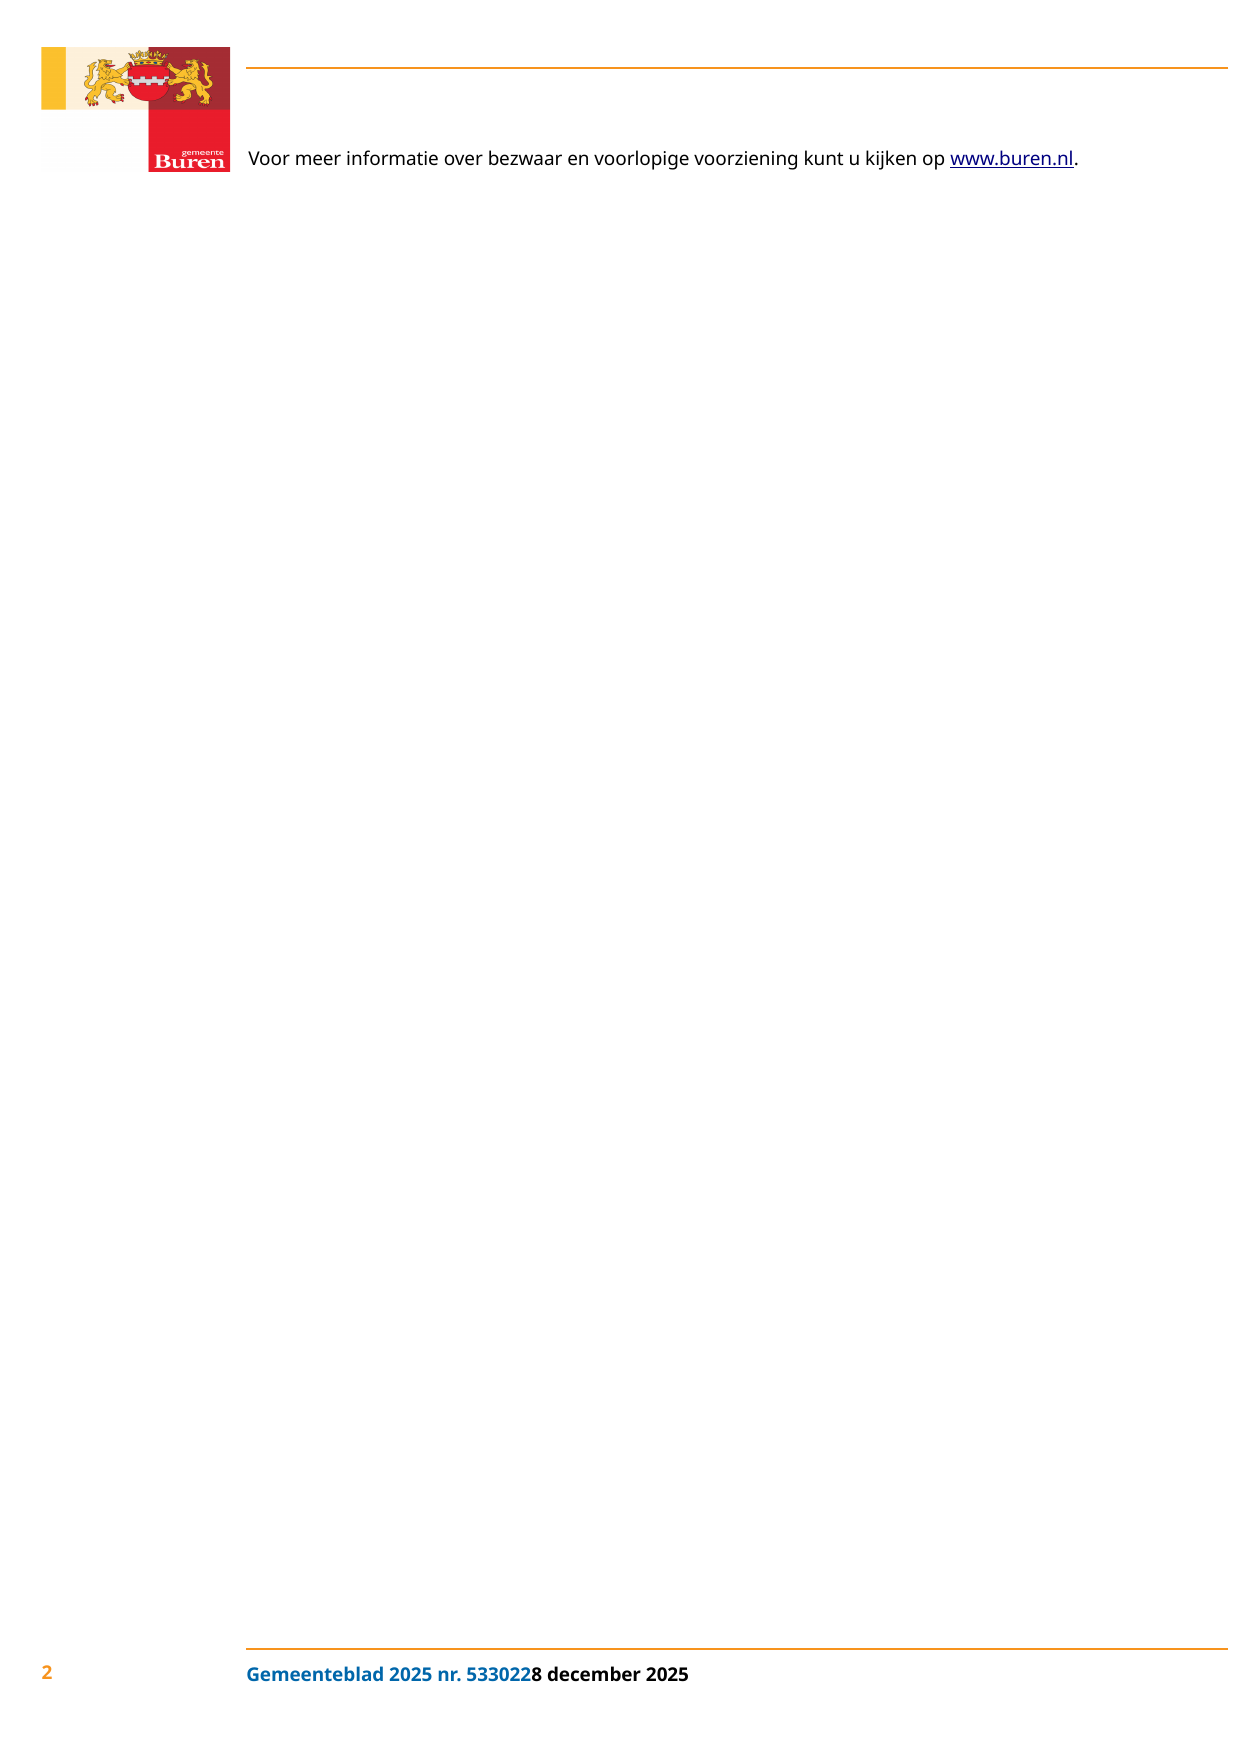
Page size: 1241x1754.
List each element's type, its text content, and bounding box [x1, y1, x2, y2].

text Voor meer informatie over bezwaar en voorlopige voorziening kunt u kijken op www.buren.nl. [248, 145, 1152, 171]
picture [41, 47, 231, 172]
